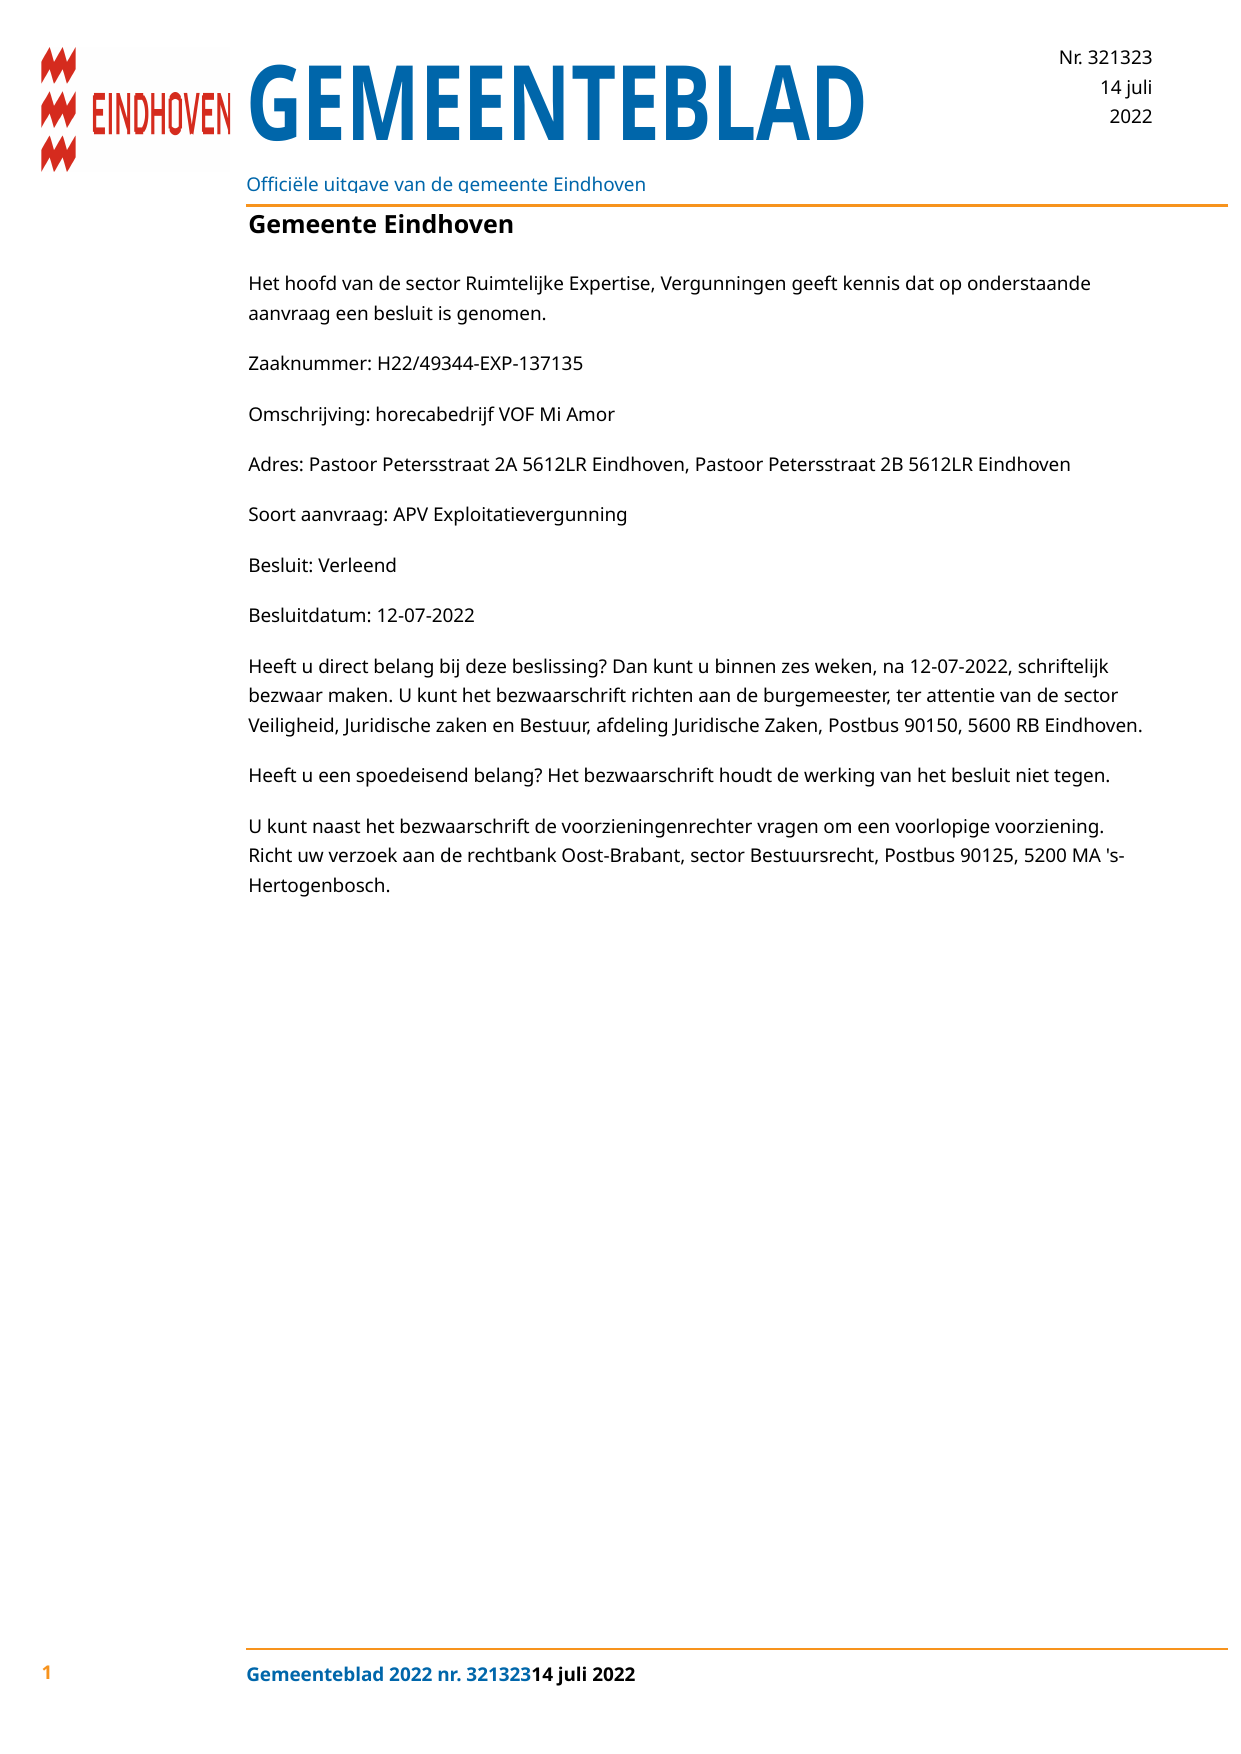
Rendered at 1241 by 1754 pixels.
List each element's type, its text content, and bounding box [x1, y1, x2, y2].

text U kunt naast het bezwaarschrift de voorzieningenrechter vragen om een voorlopige voorziening. Richt uw verzoek aan de rechtbank Oost-Brabant, sector Bestuursrecht, Postbus 90125, 5200 MA 's-Hertogenbosch. [248, 813, 1152, 898]
text Gemeente Eindhoven [248, 207, 1152, 241]
text Het hoofd van de sector Ruimtelijke Expertise, Vergunningen geeft kennis dat op onderstaande aanvraag een besluit is genomen. [248, 270, 1152, 326]
text Zaaknummer: H22/49344-EXP-137135 [248, 350, 1152, 376]
text Heeft u een spoedeisend belang? Het bezwaarschrift houdt de werking van het besluit niet tegen. [248, 762, 1152, 788]
text Omschrijving: horecabedrijf VOF Mi Amor [248, 401, 1152, 426]
text Besluitdatum: 12-07-2022 [248, 602, 1152, 628]
text Heeft u direct belang bij deze beslissing? Dan kunt u binnen zes weken, na 12-07-2022, schriftelijk bezwaar maken. U kunt het bezwaarschrift richten aan de burgemeester, ter attentie van de sector Veiligheid, Juridische zaken en Bestuur, afdeling Juridische Zaken, Postbus 90150, 5600 RB Eindhoven. [248, 653, 1152, 738]
text Soort aanvraag: APV Exploitatievergunning [248, 502, 1152, 527]
picture [41, 47, 231, 172]
text Besluit: Verleend [248, 552, 1152, 578]
text Adres: Pastoor Petersstraat 2A 5612LR Eindhoven, Pastoor Petersstraat 2B 5612LR Eindhoven [248, 451, 1152, 477]
